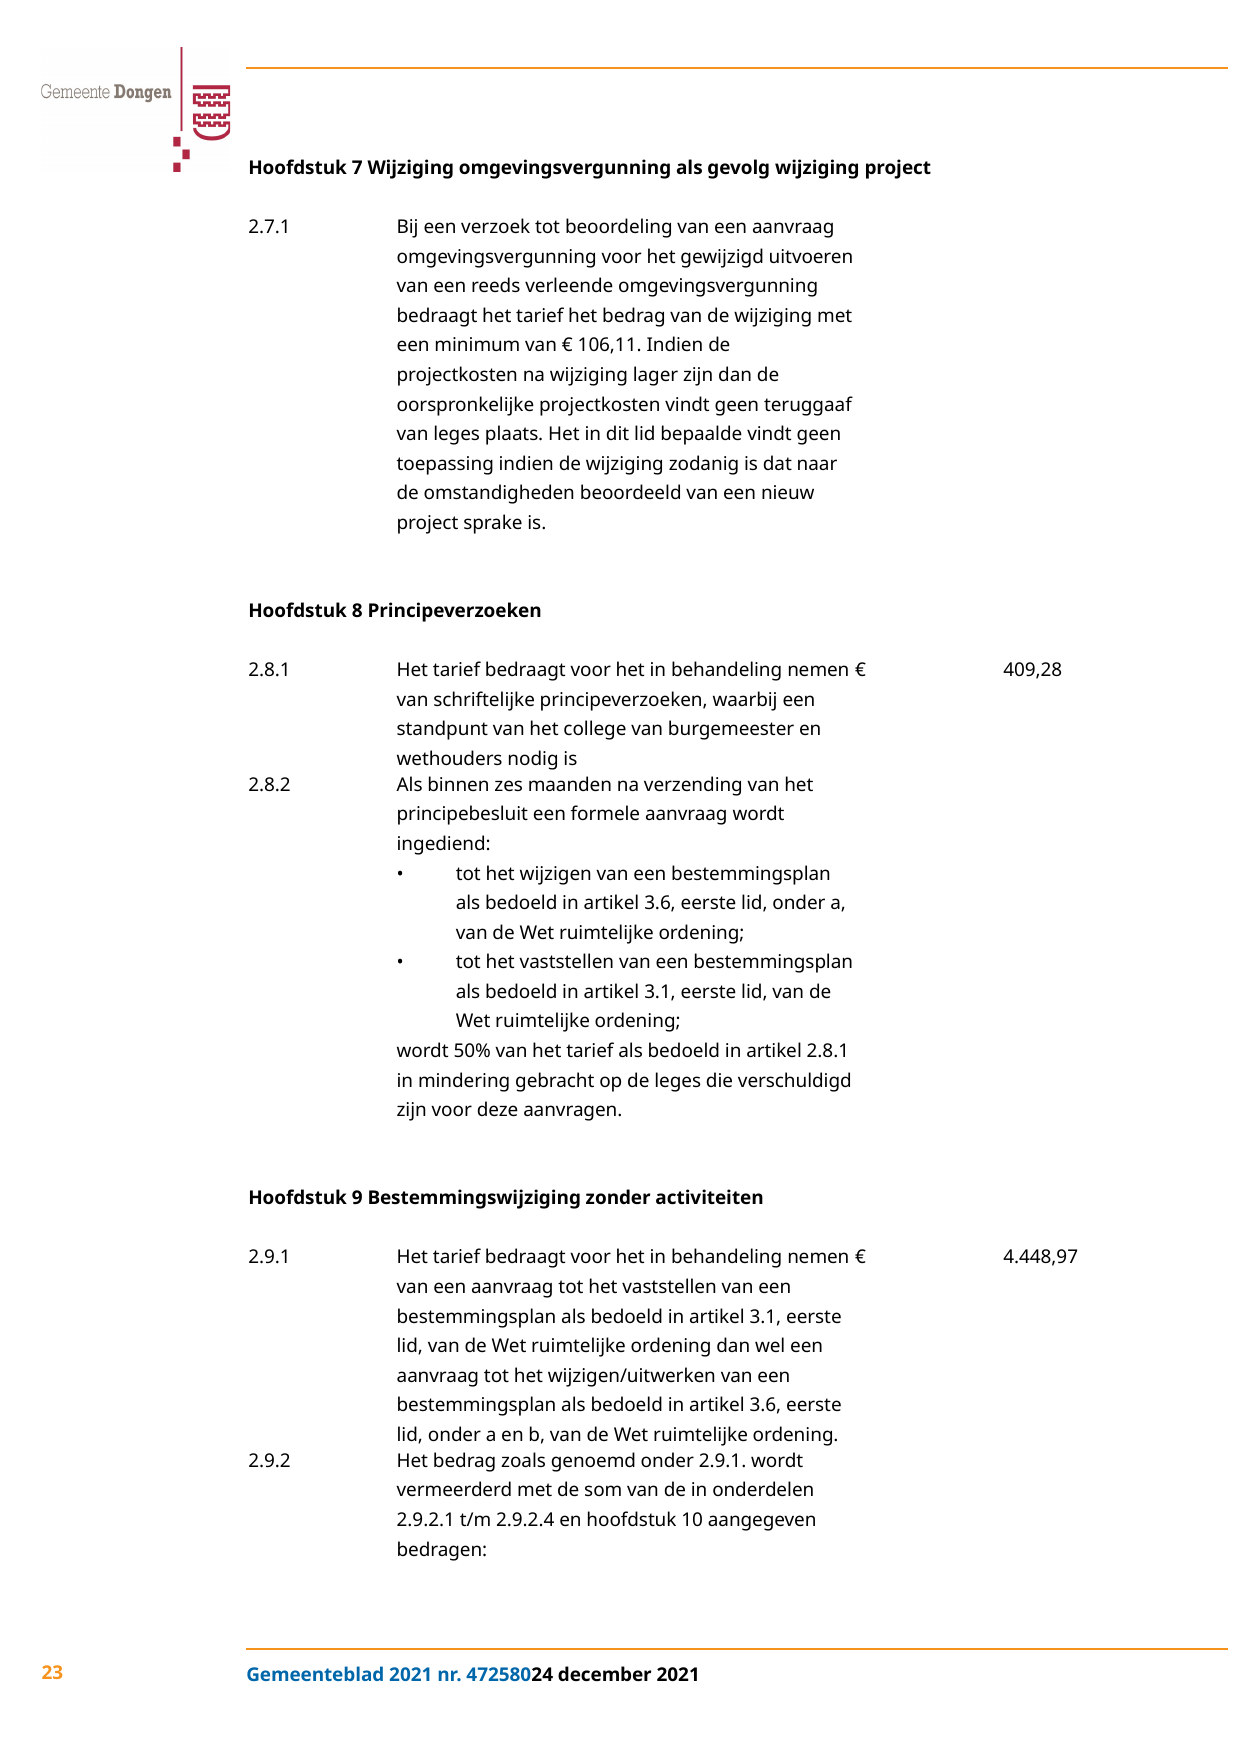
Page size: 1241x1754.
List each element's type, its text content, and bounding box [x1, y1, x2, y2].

text Hoofdstuk 9 Bestemmingswijziging zonder activiteiten [248, 1184, 1152, 1210]
table_header [1003, 213, 1152, 535]
table_header € [855, 1244, 1003, 1447]
table_header Het tarief bedraagt voor het in behandeling nemen van een aanvraag tot het vaststellen van een bestemmingsplan als bedoeld in artikel 3.1, eerste lid, van de Wet ruimtelijke ordening dan wel een aanvraag tot het wijzigen/uitwerken van een bestemmingsplan als bedoeld in artikel 3.6, eerste lid, onder a en b, van de Wet ruimtelijke ordening. [396, 1244, 855, 1447]
table_cell [1003, 1447, 1152, 1561]
table_cell 2.9.2 [248, 1447, 396, 1561]
table_header 4.448,97 [1003, 1244, 1152, 1447]
table_cell [855, 1447, 1003, 1561]
table_header Bij een verzoek tot beoordeling van een aanvraag omgevingsvergunning voor het gewijzigd uitvoeren van een reeds verleende omgevingsvergunning bedraagt het tarief het bedrag van de wijziging met een minimum van € 106,11. Indien de projectkosten na wijziging lager zijn dan de oorspronkelijke projectkosten vindt geen teruggaaf van leges plaats. Het in dit lid bepaalde vindt geen toepassing indien de wijziging zodanig is dat naar de omstandigheden beoordeeld van een nieuw project sprake is. [396, 213, 855, 535]
table_header 2.9.1 [248, 1244, 396, 1447]
table_cell 2.8.2 [248, 771, 396, 1122]
table_cell [1003, 771, 1152, 1122]
table_cell Als binnen zes maanden na verzending van het principebesluit een formele aanvraag wordt ingediend: tot het wijzigen van een bestemmingsplan als bedoeld in artikel 3.6, eerste lid, onder a, van de Wet ruimtelijke ordening; tot het vaststellen van een bestemmingsplan als bedoeld in artikel 3.1, eerste lid, van de Wet ruimtelijke ordening; wordt 50% van het tarief als bedoeld in artikel 2.8.1 in mindering gebracht op de leges die verschuldigd zijn voor deze aanvragen. [396, 771, 855, 1122]
table_header [855, 213, 1003, 535]
table_header Het tarief bedraagt voor het in behandeling nemen van schriftelijke principeverzoeken, waarbij een standpunt van het college van burgemeester en wethouders nodig is [396, 656, 855, 771]
text Hoofdstuk 7 Wijziging omgevingsvergunning als gevolg wijziging project [248, 154, 1152, 180]
text Hoofdstuk 8 Principeverzoeken [248, 597, 1152, 623]
table_cell [855, 771, 1003, 1122]
table_header € [855, 656, 1003, 771]
table_cell Het bedrag zoals genoemd onder 2.9.1. wordt vermeerderd met de som van de in onderdelen 2.9.2.1 t/m 2.9.2.4 en hoofdstuk 10 aangegeven bedragen: [396, 1447, 855, 1561]
table_header 2.7.1 [248, 213, 396, 535]
table_header 409,28 [1003, 656, 1152, 771]
picture [41, 47, 231, 172]
table_header 2.8.1 [248, 656, 396, 771]
